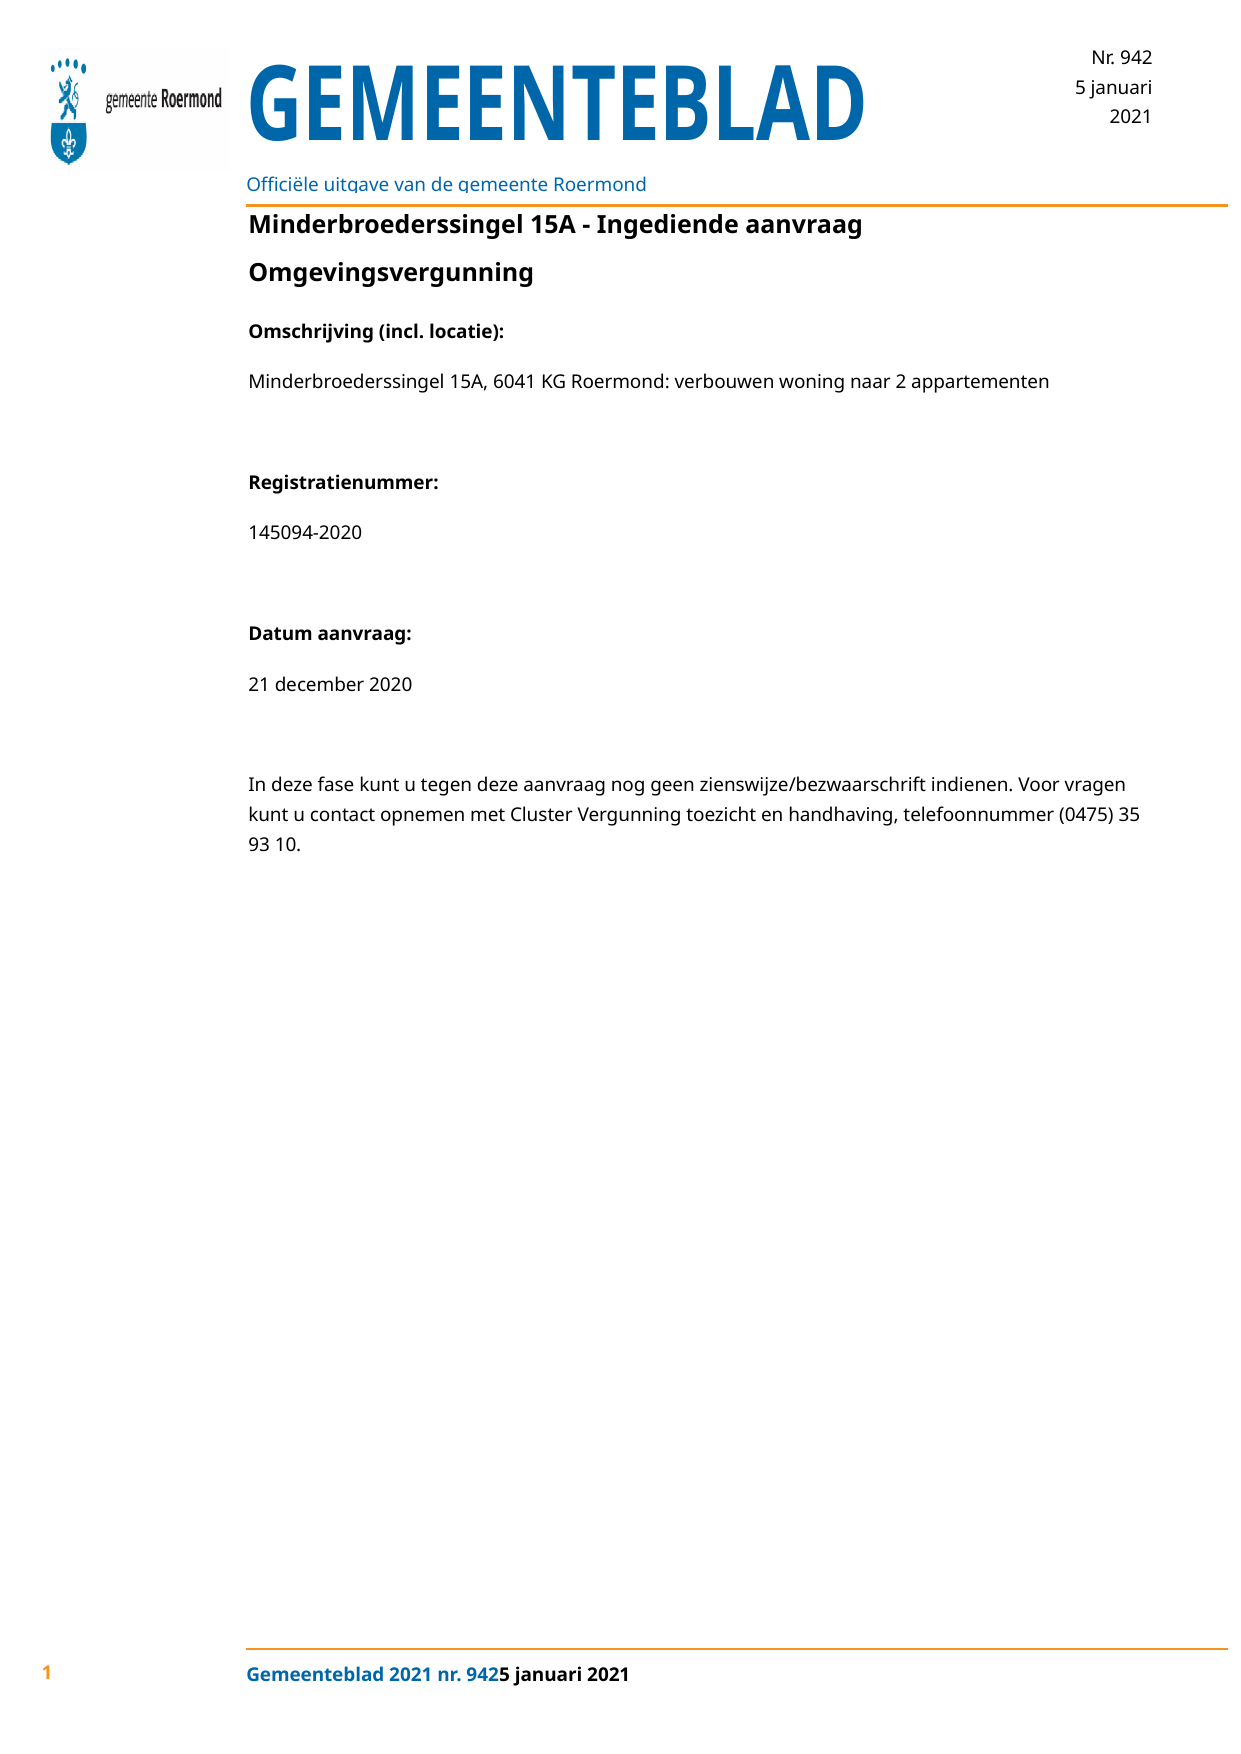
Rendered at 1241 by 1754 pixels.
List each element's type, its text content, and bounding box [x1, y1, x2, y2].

text 21 december 2020 [248, 671, 1152, 697]
text Omschrijving (incl. locatie): [248, 318, 1152, 344]
text Minderbroederssingel 15A - Ingediende aanvraag Omgevingsvergunning [248, 207, 1152, 288]
text Minderbroederssingel 15A, 6041 KG Roermond: verbouwen woning naar 2 appartementen [248, 368, 1152, 394]
text In deze fase kunt u tegen deze aanvraag nog geen zienswijze/bezwaarschrift indienen. Voor vragen kunt u contact opnemen met Cluster Vergunning toezicht en handhaving, telefoonnummer (0475) 35 93 10. [248, 772, 1152, 857]
text Registratienummer: [248, 469, 1152, 495]
picture [41, 47, 231, 172]
text Datum aanvraag: [248, 620, 1152, 646]
text 145094-2020 [248, 519, 1152, 545]
